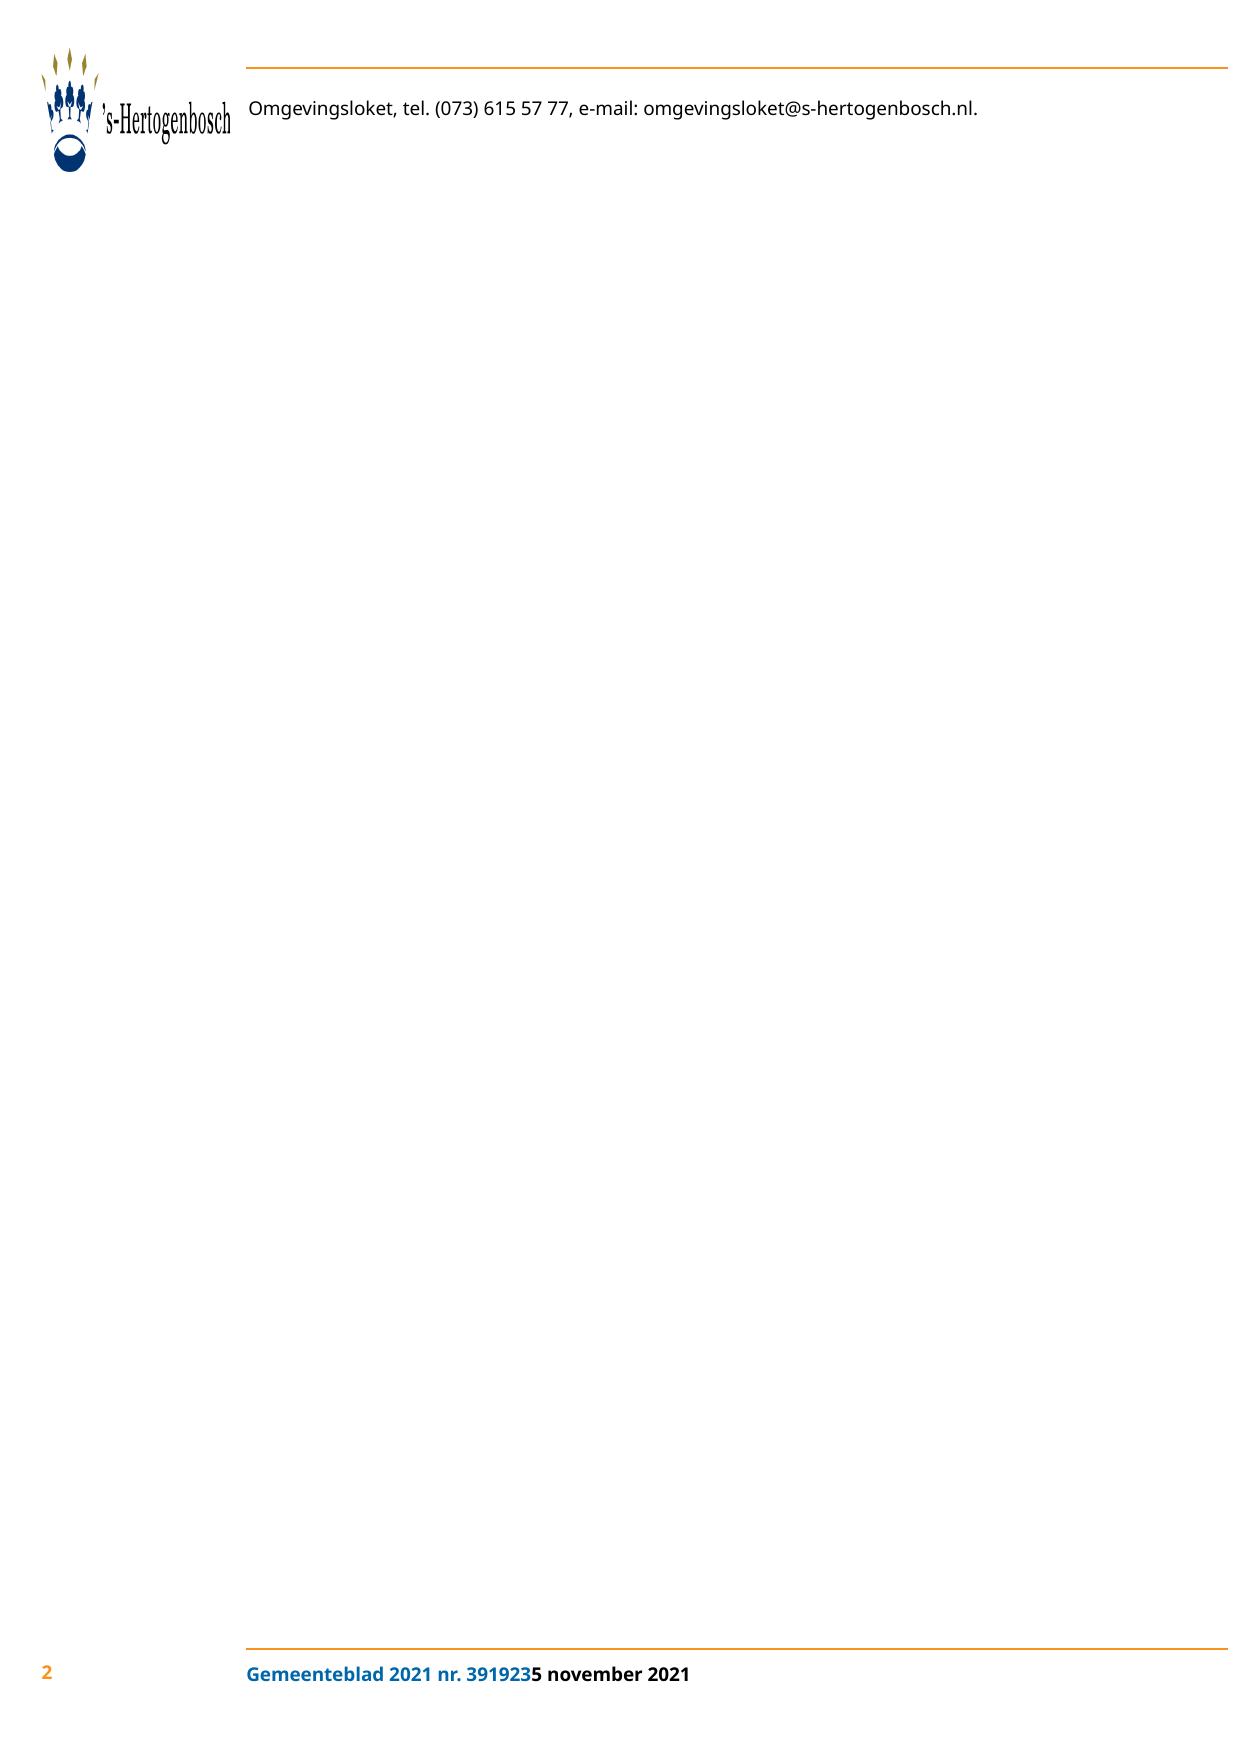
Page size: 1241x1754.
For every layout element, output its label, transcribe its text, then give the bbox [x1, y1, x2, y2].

picture [41, 47, 231, 172]
text Omgevingsloket, tel. (073) 615 57 77, e-mail: omgevingsloket@s-hertogenbosch.nl. [248, 95, 1152, 121]
